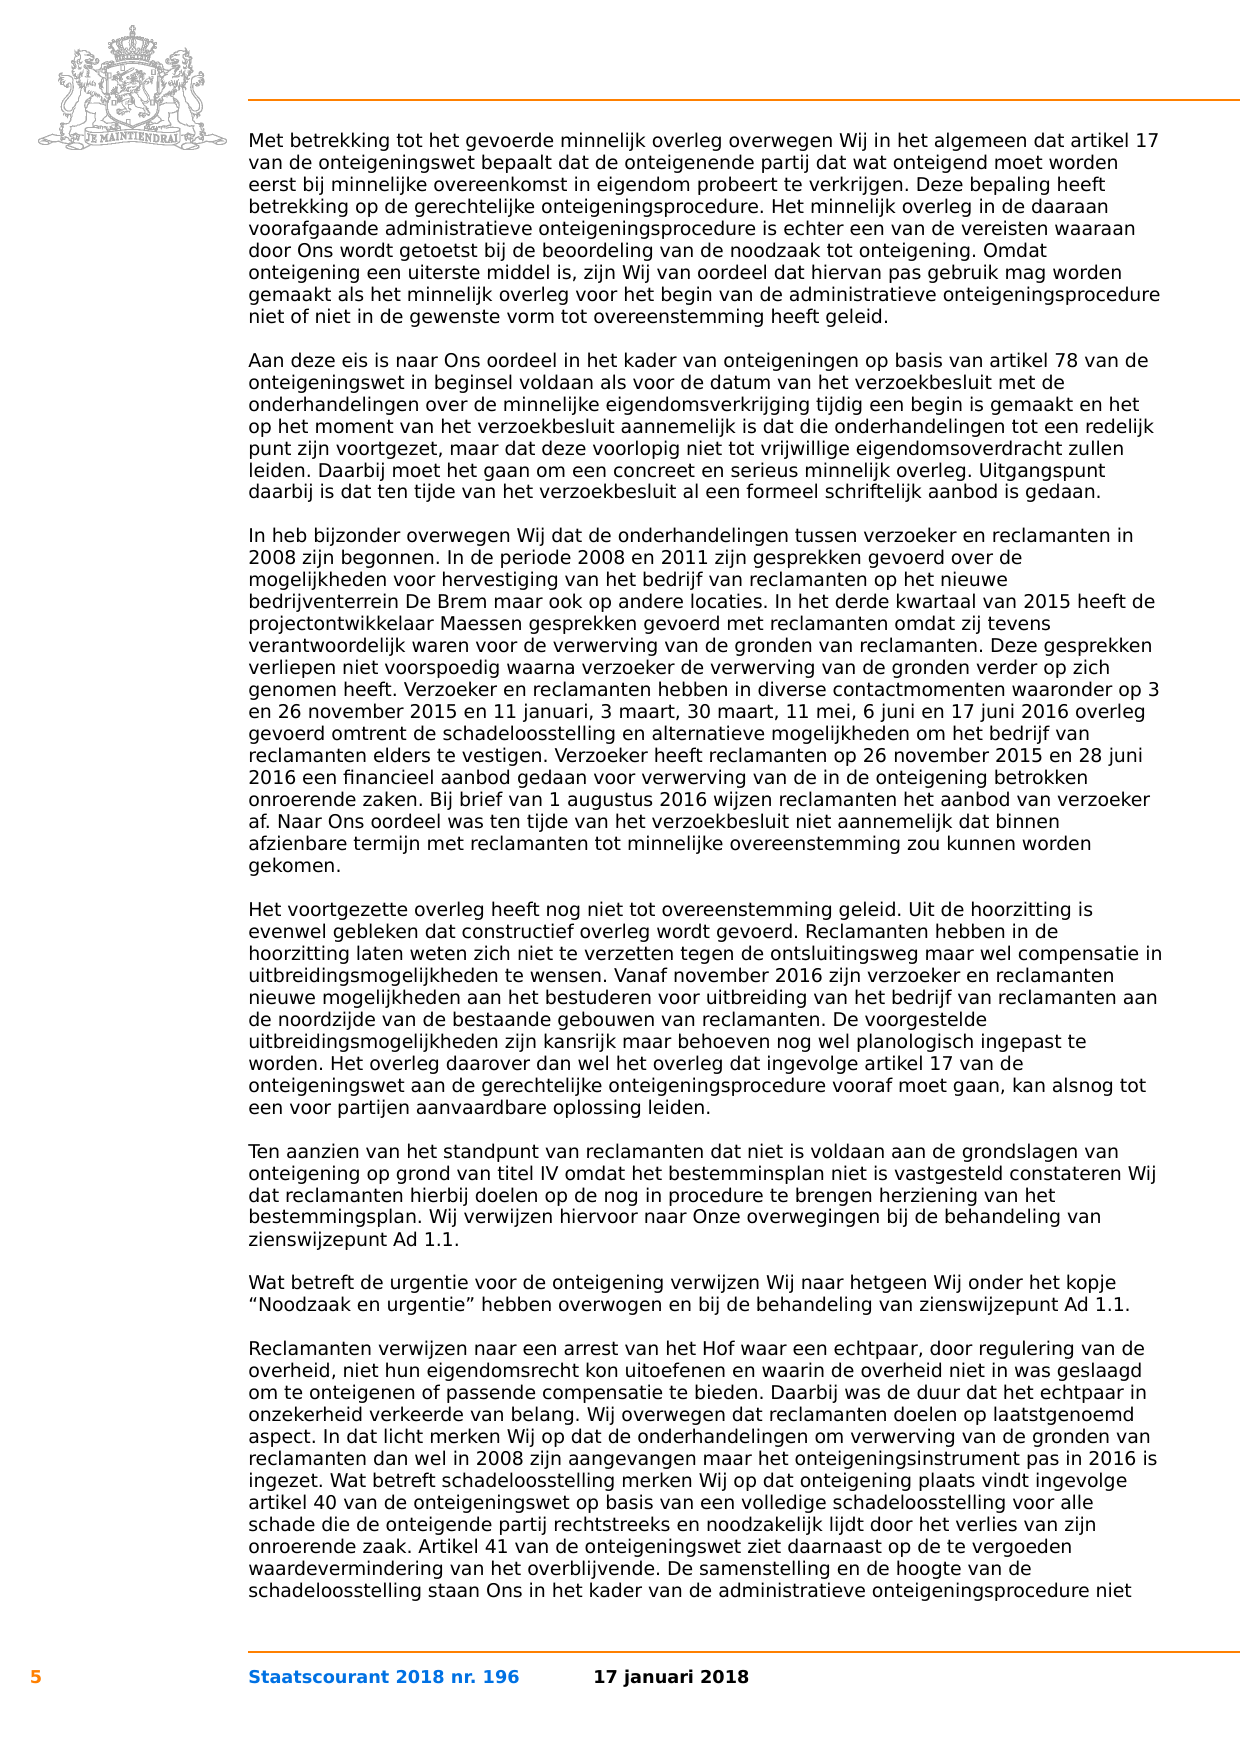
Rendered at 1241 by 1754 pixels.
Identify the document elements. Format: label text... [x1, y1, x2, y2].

text Aan deze eis is naar Ons oordeel in het kader van onteigeningen op basis van artikel 78 van de onteigeningswet in beginsel voldaan als voor de datum van het verzoekbesluit met de onderhandelingen over de minnelijke eigendomsverkrijging tijdig een begin is gemaakt en het op het moment van het verzoekbesluit aannemelijk is dat die onderhandelingen tot een redelijk punt zijn voortgezet, maar dat deze voorlopig niet tot vrijwillige eigendomsoverdracht zullen leiden. Daarbij moet het gaan om een concreet en serieus minnelijk overleg. Uitgangspunt daarbij is dat ten tijde van het verzoekbesluit al een formeel schriftelijk aanbod is gedaan. [248, 349, 1163, 503]
text Wat betreft de urgentie voor de onteigening verwijzen Wij naar hetgeen Wij onder het kopje “Noodzaak en urgentie” hebben overwogen en bij de behandeling van zienswijzepunt Ad 1.1. [248, 1272, 1163, 1316]
text Ten aanzien van het standpunt van reclamanten dat niet is voldaan aan de grondslagen van onteigening op grond van titel IV omdat het bestemminsplan niet is vastgesteld constateren Wij dat reclamanten hierbij doelen op de nog in procedure te brengen herziening van het bestemmingsplan. Wij verwijzen hiervoor naar Onze overwegingen bij de behandeling van zienswijzepunt Ad 1.1. [248, 1141, 1163, 1250]
text In heb bijzonder overwegen Wij dat de onderhandelingen tussen verzoeker en reclamanten in 2008 zijn begonnen. In de periode 2008 en 2011 zijn gesprekken gevoerd over de mogelijkheden voor hervestiging van het bedrijf van reclamanten op het nieuwe bedrijventerrein De Brem maar ook op andere locaties. In het derde kwartaal van 2015 heeft de projectontwikkelaar Maessen gesprekken gevoerd met reclamanten omdat zij tevens verantwoordelijk waren voor de verwerving van de gronden van reclamanten. Deze gesprekken verliepen niet voorspoedig waarna verzoeker de verwerving van de gronden verder op zich genomen heeft. Verzoeker en reclamanten hebben in diverse contactmomenten waaronder op 3 en 26 november 2015 en 11 januari, 3 maart, 30 maart, 11 mei, 6 juni en 17 juni 2016 overleg gevoerd omtrent de schadeloosstelling en alternatieve mogelijkheden om het bedrijf van reclamanten elders te vestigen. Verzoeker heeft reclamanten op 26 november 2015 en 28 juni 2016 een financieel aanbod gedaan voor verwerving van de in de onteigening betrokken onroerende zaken. Bij brief van 1 augustus 2016 wijzen reclamanten het aanbod van verzoeker af. Naar Ons oordeel was ten tijde van het verzoekbesluit niet aannemelijk dat binnen afzienbare termijn met reclamanten tot minnelijke overeenstemming zou kunnen worden gekomen. [248, 525, 1163, 877]
picture [38, 25, 227, 150]
text Met betrekking tot het gevoerde minnelijk overleg overwegen Wij in het algemeen dat artikel 17 van de onteigeningswet bepaalt dat de onteigenende partij dat wat onteigend moet worden eerst bij minnelijke overeenkomst in eigendom probeert te verkrijgen. Deze bepaling heeft betrekking op de gerechtelijke onteigeningsprocedure. Het minnelijk overleg in de daaraan voorafgaande administratieve onteigeningsprocedure is echter een van de vereisten waaraan door Ons wordt getoetst bij de beoordeling van de noodzaak tot onteigening. Omdat onteigening een uiterste middel is, zijn Wij van oordeel dat hiervan pas gebruik mag worden gemaakt als het minnelijk overleg voor het begin van de administratieve onteigeningsprocedure niet of niet in de gewenste vorm tot overeenstemming heeft geleid. [248, 130, 1163, 328]
text Het voortgezette overleg heeft nog niet tot overeenstemming geleid. Uit de hoorzitting is evenwel gebleken dat constructief overleg wordt gevoerd. Reclamanten hebben in de hoorzitting laten weten zich niet te verzetten tegen de ontsluitingsweg maar wel compensatie in uitbreidingsmogelijkheden te wensen. Vanaf november 2016 zijn verzoeker en reclamanten nieuwe mogelijkheden aan het bestuderen voor uitbreiding van het bedrijf van reclamanten aan de noordzijde van de bestaande gebouwen van reclamanten. De voorgestelde uitbreidingsmogelijkheden zijn kansrijk maar behoeven nog wel planologisch ingepast te worden. Het overleg daarover dan wel het overleg dat ingevolge artikel 17 van de onteigeningswet aan de gerechtelijke onteigeningsprocedure vooraf moet gaan, kan alsnog tot een voor partijen aanvaardbare oplossing leiden. [248, 899, 1163, 1119]
text Reclamanten verwijzen naar een arrest van het Hof waar een echtpaar, door regulering van de overheid, niet hun eigendomsrecht kon uitoefenen en waarin de overheid niet in was geslaagd om te onteigenen of passende compensatie te bieden. Daarbij was de duur dat het echtpaar in onzekerheid verkeerde van belang. Wij overwegen dat reclamanten doelen op laatstgenoemd aspect. In dat licht merken Wij op dat de onderhandelingen om verwerving van de gronden van reclamanten dan wel in 2008 zijn aangevangen maar het onteigeningsinstrument pas in 2016 is ingezet. Wat betreft schadeloosstelling merken Wij op dat onteigening plaats vindt ingevolge artikel 40 van de onteigeningswet op basis van een volledige schadeloosstelling voor alle schade die de onteigende partij rechtstreeks en noodzakelijk lijdt door het verlies van zijn onroerende zaak. Artikel 41 van de onteigeningswet ziet daarnaast op de te vergoeden waardevermindering van het overblijvende. De samenstelling en de hoogte van de schadeloosstelling staan Ons in het kader van de administratieve onteigeningsprocedure niet [248, 1338, 1163, 1602]
